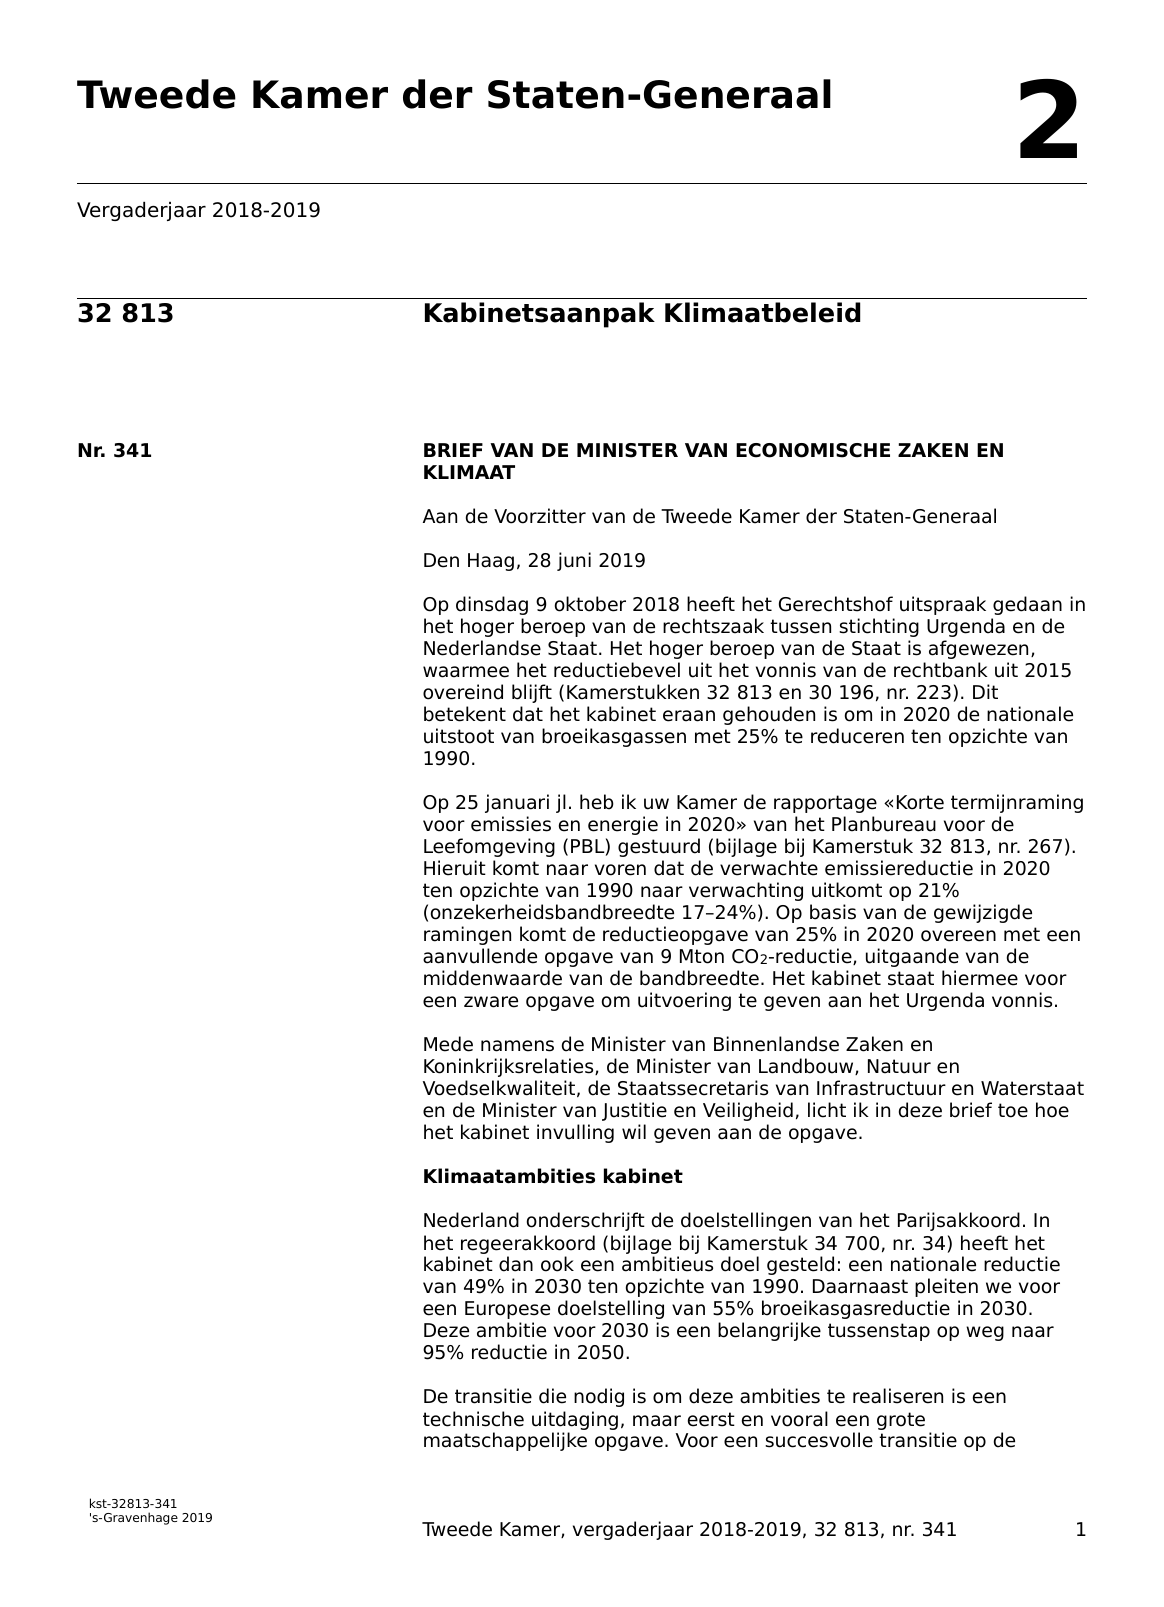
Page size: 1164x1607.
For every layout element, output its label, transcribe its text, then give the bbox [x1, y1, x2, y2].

text Aan de Voorzitter van de Tweede Kamer der Staten-Generaal [422, 506, 1087, 528]
text De transitie die nodig is om deze ambities te realiseren is een technische uitdaging, maar eerst en vooral een grote maatschappelijke opgave. Voor een succesvolle transitie op de [422, 1386, 1087, 1452]
table_cell Vergaderjaar 2018-2019 [77, 184, 1087, 298]
text kst-32813-341 [88, 1497, 323, 1511]
table_header Tweede Kamer der Staten-Generaal [77, 59, 886, 183]
text Mede namens de Minister van Binnenlandse Zaken en Koninkrijksrelaties, de Minister van Landbouw, Natuur en Voedselkwaliteit, de Staatssecretaris van Infrastructuur en Waterstaat en de Minister van Justitie en Veiligheid, licht ik in deze brief toe hoe het kabinet invulling wil geven aan de opgave. [422, 1034, 1087, 1144]
text Nederland onderschrijft de doelstellingen van het Parijsakkoord. In het regeerakkoord (bijlage bij Kamerstuk 34 700, nr. 34) heeft het kabinet dan ook een ambitieus doel gesteld: een nationale reductie van 49% in 2030 ten opzichte van 1990. Daarnaast pleiten we voor een Europese doelstelling van 55% broeikasgasreductie in 2030. Deze ambitie voor 2030 is een belangrijke tussenstap op weg naar 95% reductie in 2050. [422, 1210, 1087, 1364]
text Op dinsdag 9 oktober 2018 heeft het Gerechtshof uitspraak gedaan in het hoger beroep van de rechtszaak tussen stichting Urgenda en de Nederlandse Staat. Het hoger beroep van de Staat is afgewezen, waarmee het reductiebevel uit het vonnis van de rechtbank uit 2015 overeind blijft (Kamerstukken 32 813 en 30 196, nr. 223). Dit betekent dat het kabinet eraan gehouden is om in 2020 de nationale uitstoot van broeikasgassen met 25% te reduceren ten opzichte van 1990. [422, 594, 1087, 770]
subtitle Klimaatambities kabinet [422, 1166, 1087, 1188]
subtitle Nr. 341 BRIEF VAN DE MINISTER VAN ECONOMISCHE ZAKEN EN KLIMAAT [77, 440, 1087, 484]
text Den Haag, 28 juni 2019 [422, 550, 1087, 572]
subtitle 32 813 Kabinetsaanpak Klimaatbeleid [77, 299, 1087, 329]
table_header 2 [886, 59, 1087, 183]
text 's-Gravenhage 2019 [88, 1511, 323, 1525]
text Op 25 januari jl. heb ik uw Kamer de rapportage «Korte termijnraming voor emissies en energie in 2020» van het Planbureau voor de Leefomgeving (PBL) gestuurd (bijlage bij Kamerstuk 32 813, nr. 267). Hieruit komt naar voren dat de verwachte emissiereductie in 2020 ten opzichte van 1990 naar verwachting uitkomt op 21% (onzekerheidsbandbreedte 17–24%). Op basis van de gewijzigde ramingen komt de reductieopgave van 25% in 2020 overeen met een aanvullende opgave van 9 Mton CO2-reductie, uitgaande van de middenwaarde van de bandbreedte. Het kabinet staat hiermee voor een zware opgave om uitvoering te geven aan het Urgenda vonnis. [422, 792, 1087, 1012]
